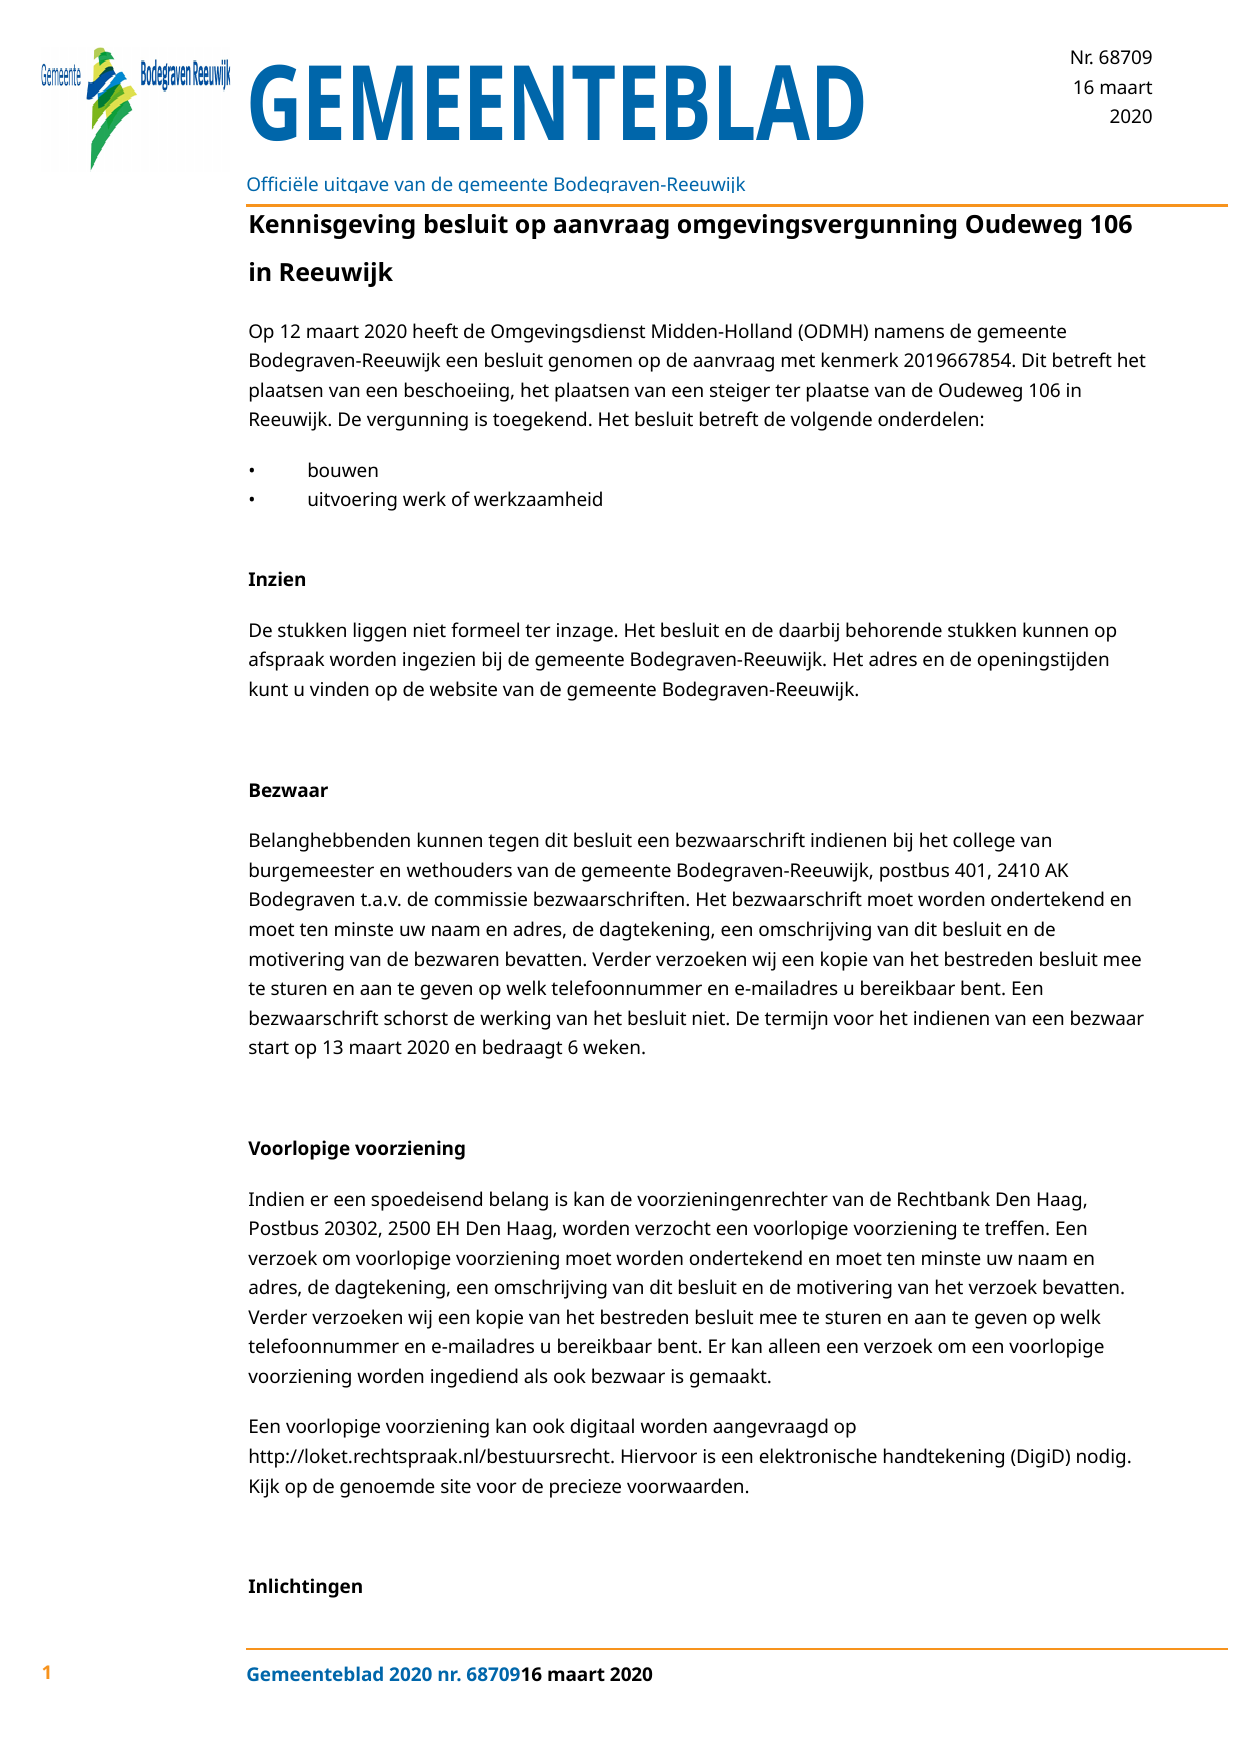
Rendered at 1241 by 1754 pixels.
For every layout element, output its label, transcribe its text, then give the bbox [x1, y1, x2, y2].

picture [41, 47, 231, 172]
list uitvoering werk of werkzaamheid [248, 487, 1152, 512]
text Bezwaar [248, 777, 1152, 803]
text Kennisgeving besluit op aanvraag omgevingsvergunning Oudeweg 106 in Reeuwijk [248, 207, 1152, 288]
text Voorlopige voorziening [248, 1135, 1152, 1161]
text De stukken liggen niet formeel ter inzage. Het besluit en de daarbij behorende stukken kunnen op afspraak worden ingezien bij de gemeente Bodegraven-Reeuwijk. Het adres en de openingstijden kunt u vinden op de website van de gemeente Bodegraven-Reeuwijk. [248, 617, 1152, 702]
text Belanghebbenden kunnen tegen dit besluit een bezwaarschrift indienen bij het college van burgemeester en wethouders van de gemeente Bodegraven-Reeuwijk, postbus 401, 2410 AK Bodegraven t.a.v. de commissie bezwaarschriften. Het bezwaarschrift moet worden ondertekend en moet ten minste uw naam en adres, de dagtekening, een omschrijving van dit besluit en de motivering van de bezwaren bevatten. Verder verzoeken wij een kopie van het bestreden besluit mee te sturen en aan te geven op welk telefoonnummer en e-mailadres u bereikbaar bent. Een bezwaarschrift schorst de werking van het besluit niet. De termijn voor het indienen van een bezwaar start op 13 maart 2020 en bedraagt 6 weken. [248, 827, 1152, 1060]
text Op 12 maart 2020 heeft de Omgevingsdienst Midden-Holland (ODMH) namens de gemeente Bodegraven-Reeuwijk een besluit genomen op de aanvraag met kenmerk 2019667854. Dit betreft het plaatsen van een beschoeiing, het plaatsen van een steiger ter plaatse van de Oudeweg 106 in Reeuwijk. De vergunning is toegekend. Het besluit betreft de volgende onderdelen: [248, 318, 1152, 432]
text Inzien [248, 567, 1152, 592]
list bouwen [248, 457, 1152, 483]
text Een voorlopige voorziening kan ook digitaal worden aangevraagd op http://loket.rechtspraak.nl/bestuursrecht. Hiervoor is een elektronische handtekening (DigiD) nodig. Kijk op de genoemde site voor de precieze voorwaarden. [248, 1414, 1152, 1499]
text Inlichtingen [248, 1574, 1152, 1599]
text Indien er een spoedeisend belang is kan de voorzieningenrechter van de Rechtbank Den Haag, Postbus 20302, 2500 EH Den Haag, worden verzocht een voorlopige voorziening te treffen. Een verzoek om voorlopige voorziening moet worden ondertekend en moet ten minste uw naam en adres, de dagtekening, een omschrijving van dit besluit en de motivering van het verzoek bevatten. Verder verzoeken wij een kopie van het bestreden besluit mee te sturen en aan te geven op welk telefoonnummer en e-mailadres u bereikbaar bent. Er kan alleen een verzoek om een voorlopige voorziening worden ingediend als ook bezwaar is gemaakt. [248, 1186, 1152, 1389]
